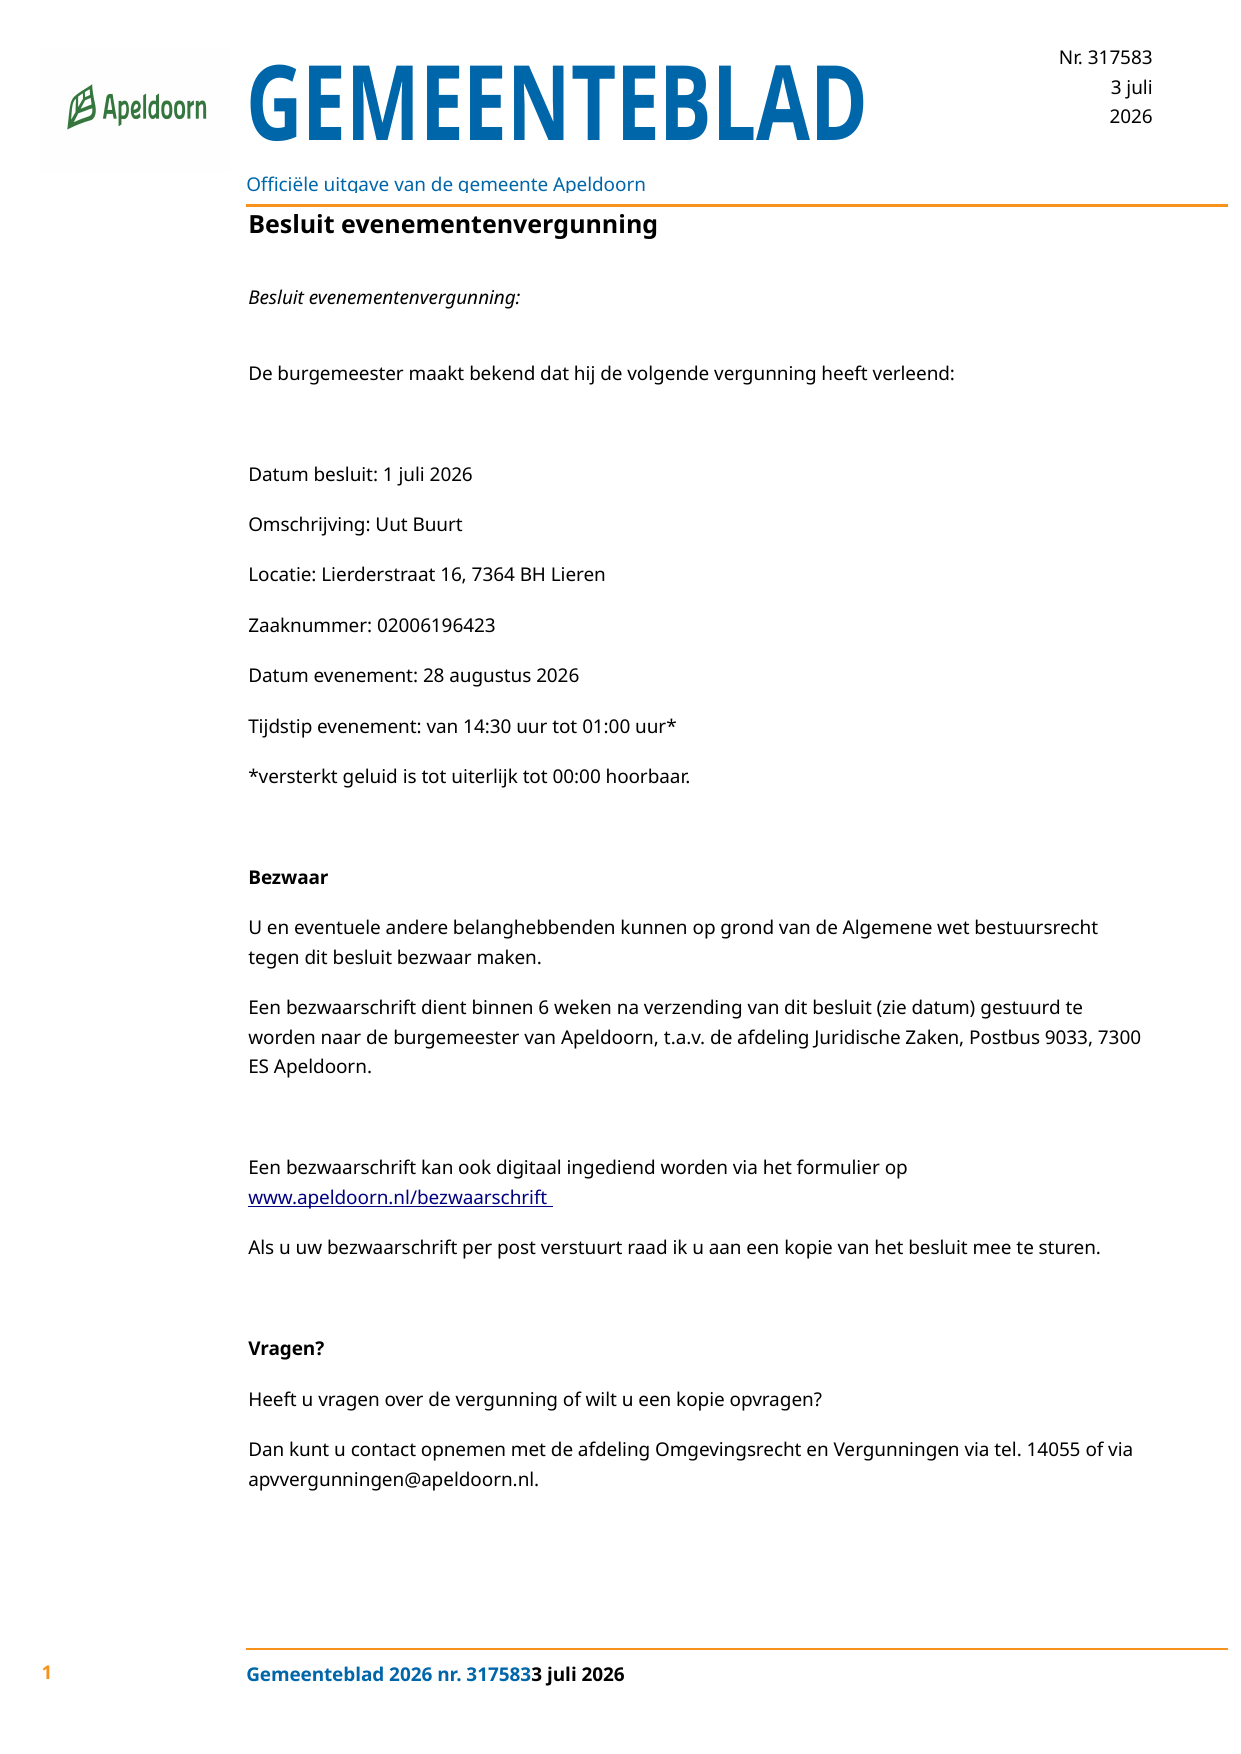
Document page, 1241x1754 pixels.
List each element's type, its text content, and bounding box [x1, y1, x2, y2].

text Datum besluit: 1 juli 2026 [248, 461, 1152, 487]
text Besluit evenementenvergunning: [248, 284, 1152, 309]
text Als u uw bezwaarschrift per post verstuurt raad ik u aan een kopie van het besluit mee te sturen. [248, 1234, 1152, 1260]
text Dan kunt u contact opnemen met de afdeling Omgevingsrecht en Vergunningen via tel. 14055 of via apvvergunningen@apeldoorn.nl. [248, 1436, 1152, 1492]
text Tijdstip evenement: van 14:30 uur tot 01:00 uur* [248, 713, 1152, 739]
text Omschrijving: Uut Buurt [248, 511, 1152, 537]
text Besluit evenementenvergunning [248, 207, 1152, 241]
text Zaaknummer: 02006196423 [248, 612, 1152, 638]
text Datum evenement: 28 augustus 2026 [248, 662, 1152, 688]
text Bezwaar [248, 864, 1152, 890]
text U en eventuele andere belanghebbenden kunnen op grond van de Algemene wet bestuursrecht tegen dit besluit bezwaar maken. [248, 914, 1152, 970]
text Een bezwaarschrift dient binnen 6 weken na verzending van dit besluit (zie datum) gestuurd te worden naar de burgemeester van Apeldoorn, t.a.v. de afdeling Juridische Zaken, Postbus 9033, 7300 ES Apeldoorn. [248, 994, 1152, 1079]
text Een bezwaarschrift kan ook digitaal ingediend worden via het formulier op www.apeldoorn.nl/bezwaarschrift [248, 1154, 1152, 1210]
text *versterkt geluid is tot uiterlijk tot 00:00 hoorbaar. [248, 763, 1152, 789]
picture [41, 47, 231, 172]
text Heeft u vragen over de vergunning of wilt u een kopie opvragen? [248, 1386, 1152, 1412]
text Locatie: Lierderstraat 16, 7364 BH Lieren [248, 562, 1152, 587]
text Vragen? [248, 1335, 1152, 1361]
text De burgemeester maakt bekend dat hij de volgende vergunning heeft verleend: [248, 360, 1152, 386]
